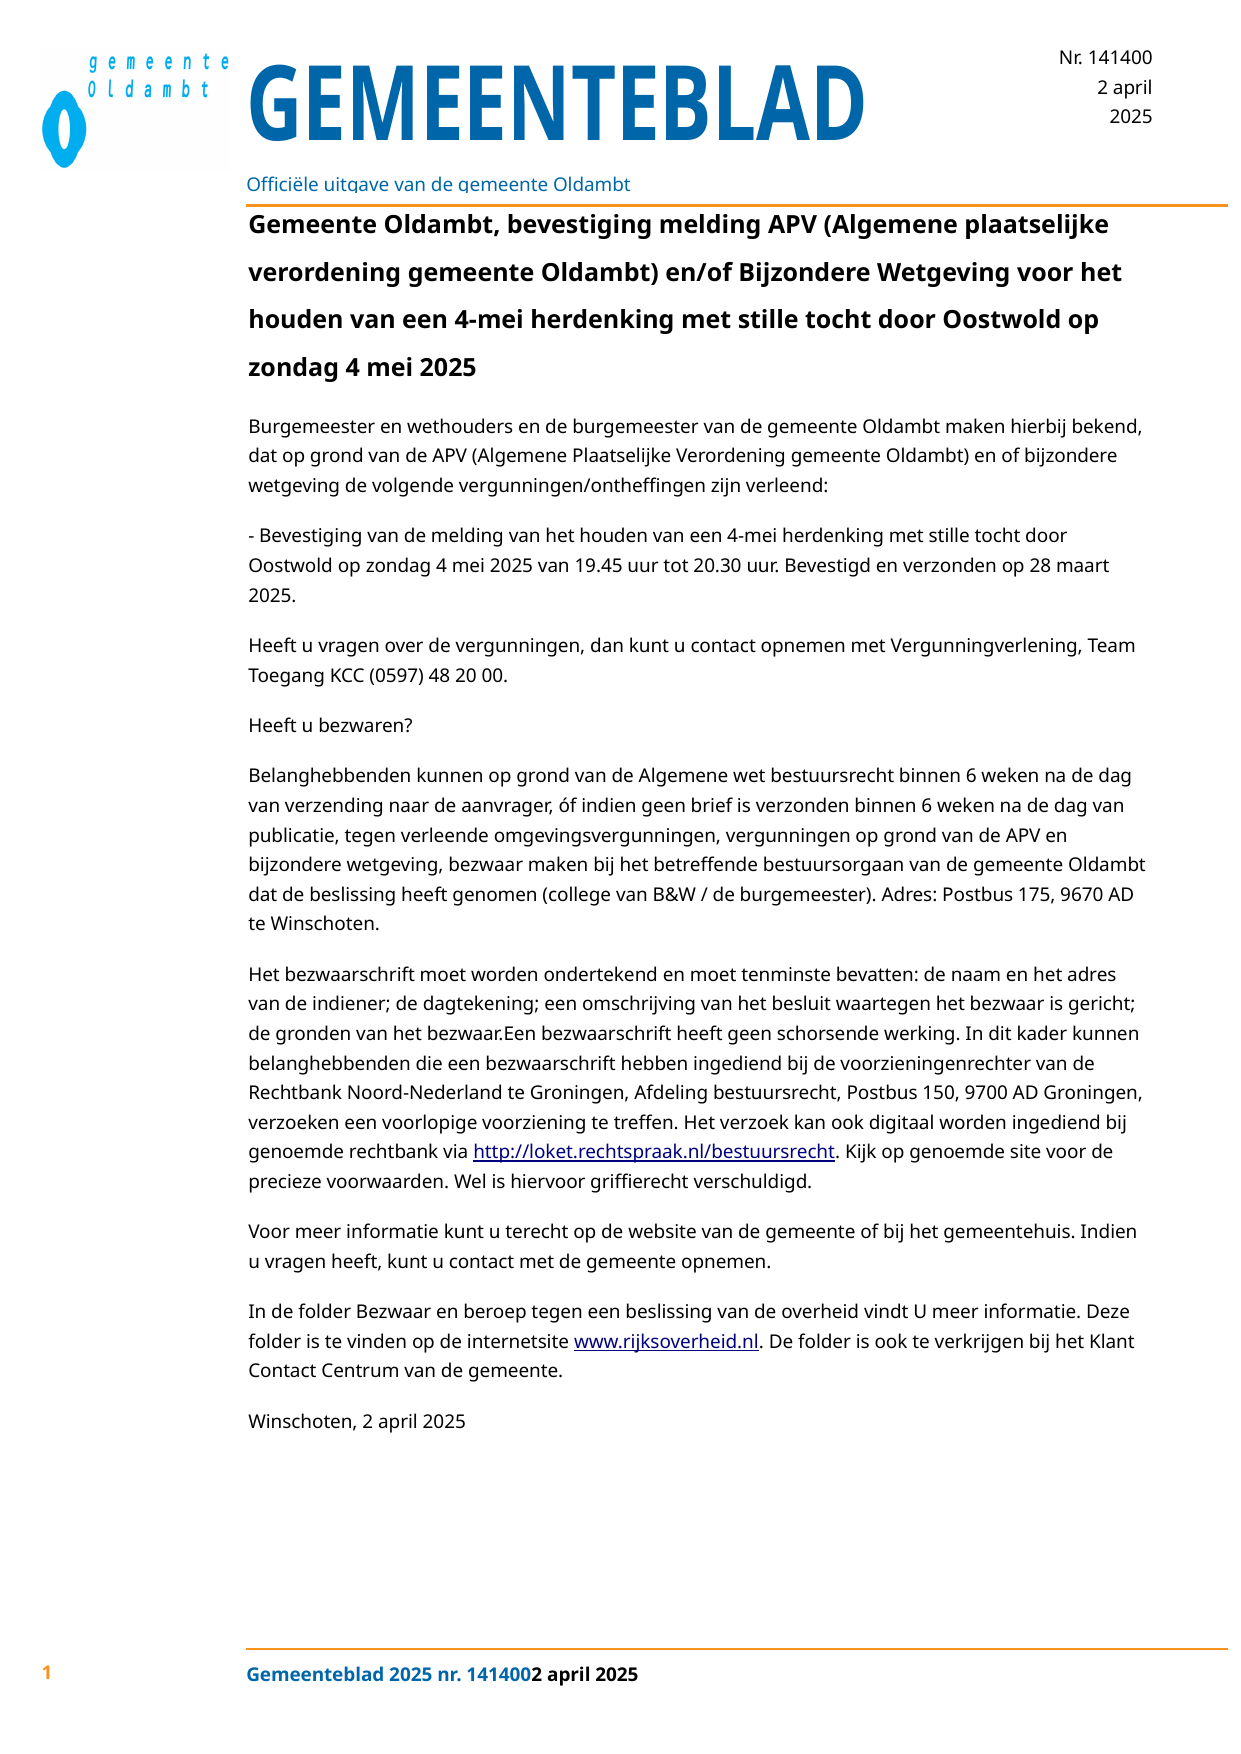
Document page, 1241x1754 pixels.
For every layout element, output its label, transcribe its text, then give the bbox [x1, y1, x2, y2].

text Burgemeester en wethouders en de burgemeester van de gemeente Oldambt maken hierbij bekend, dat op grond van de APV (Algemene Plaatselijke Verordening gemeente Oldambt) en of bijzondere wetgeving de volgende vergunningen/ontheffingen zijn verleend: [248, 413, 1152, 498]
text Gemeente Oldambt, bevestiging melding APV (Algemene plaatselijke verordening gemeente Oldambt) en/of Bijzondere Wetgeving voor het houden van een 4-mei herdenking met stille tocht door Oostwold op zondag 4 mei 2025 [248, 207, 1152, 384]
text Belanghebbenden kunnen op grond van de Algemene wet bestuursrecht binnen 6 weken na de dag van verzending naar de aanvrager, óf indien geen brief is verzonden binnen 6 weken na de dag van publicatie, tegen verleende omgevingsvergunningen, vergunningen op grond van de APV en bijzondere wetgeving, bezwaar maken bij het betreffende bestuursorgaan van de gemeente Oldambt dat de beslissing heeft genomen (college van B&W / de burgemeester). Adres: Postbus 175, 9670 AD te Winschoten. [248, 763, 1152, 936]
text Het bezwaarschrift moet worden ondertekend en moet tenminste bevatten: de naam en het adres van de indiener; de dagtekening; een omschrijving van het besluit waartegen het bezwaar is gericht; de gronden van het bezwaar.Een bezwaarschrift heeft geen schorsende werking. In dit kader kunnen belanghebbenden die een bezwaarschrift hebben ingediend bij de voorzieningenrechter van de Rechtbank Noord-Nederland te Groningen, Afdeling bestuursrecht, Postbus 150, 9700 AD Groningen, verzoeken een voorlopige voorziening te treffen. Het verzoek kan ook digitaal worden ingediend bij genoemde rechtbank via http://loket.rechtspraak.nl/bestuursrecht. Kijk op genoemde site voor de precieze voorwaarden. Wel is hiervoor griffierecht verschuldigd. [248, 961, 1152, 1194]
text Heeft u vragen over de vergunningen, dan kunt u contact opnemen met Vergunningverlening, Team Toegang KCC (0597) 48 20 00. [248, 632, 1152, 688]
text Voor meer informatie kunt u terecht op de website van de gemeente of bij het gemeentehuis. Indien u vragen heeft, kunt u contact met de gemeente opnemen. [248, 1218, 1152, 1274]
picture [41, 47, 231, 172]
text Heeft u bezwaren? [248, 712, 1152, 738]
text Winschoten, 2 april 2025 [248, 1408, 1152, 1434]
text - Bevestiging van de melding van het houden van een 4-mei herdenking met stille tocht door Oostwold op zondag 4 mei 2025 van 19.45 uur tot 20.30 uur. Bevestigd en verzonden op 28 maart 2025. [248, 523, 1152, 608]
text In de folder Bezwaar en beroep tegen een beslissing van de overheid vindt U meer informatie. Deze folder is te vinden op de internetsite www.rijksoverheid.nl. De folder is ook te verkrijgen bij het Klant Contact Centrum van de gemeente. [248, 1298, 1152, 1383]
